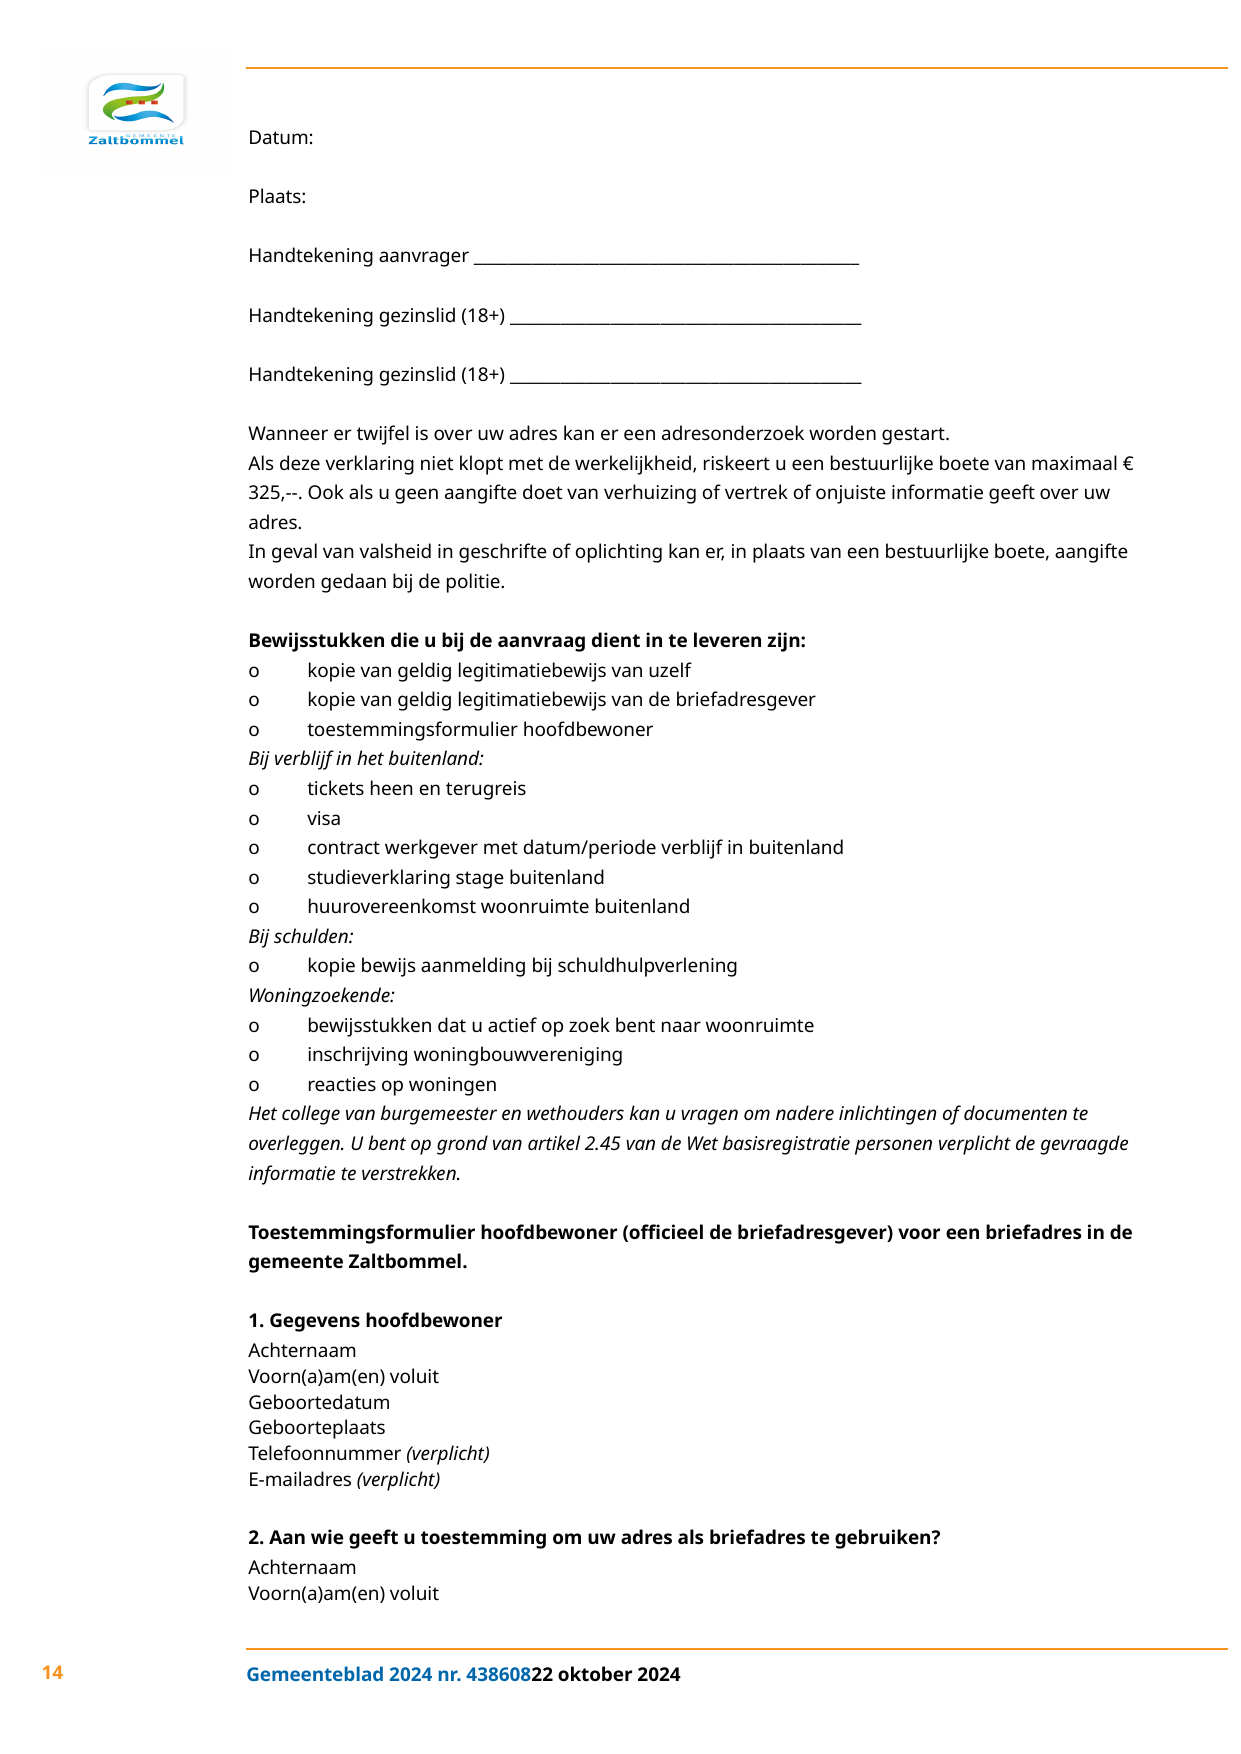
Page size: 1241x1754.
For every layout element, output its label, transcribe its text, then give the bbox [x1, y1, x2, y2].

table_header [700, 1554, 1152, 1580]
text Woningzoekende: [248, 982, 1152, 1008]
list reacties op woningen [248, 1071, 1152, 1097]
text Toestemmingsformulier hoofdbewoner (officieel de briefadresgever) voor een briefadres in de gemeente Zaltbommel. [248, 1219, 1152, 1274]
text Het college van burgemeester en wethouders kan u vragen om nadere inlichtingen of documenten te overleggen. U bent op grond van artikel 2.45 van de Wet basisregistratie personen verplicht de gevraagde informatie te verstrekken. [248, 1101, 1152, 1186]
table_cell Voorn(a)am(en) voluit [248, 1580, 700, 1606]
table_header Achternaam [248, 1338, 700, 1363]
list visa [248, 805, 1152, 831]
table_cell [700, 1580, 1152, 1606]
table_cell Voorn(a)am(en) voluit [248, 1363, 700, 1389]
table_cell [700, 1415, 1152, 1440]
text Handtekening gezinslid (18+) __________________________________________ [248, 361, 1152, 387]
text In geval van valsheid in geschrifte of oplichting kan er, in plaats van een bestuurlijke boete, aangifte worden gedaan bij de politie. [248, 538, 1152, 594]
list bewijsstukken dat u actief op zoek bent naar woonruimte [248, 1012, 1152, 1038]
text Als deze verklaring niet klopt met de werkelijkheid, riskeert u een bestuurlijke boete van maximaal € 325,--. Ook als u geen aangifte doet van verhuizing of vertrek of onjuiste informatie geeft over uw adres. [248, 450, 1152, 535]
text Handtekening aanvrager ______________________________________________ [248, 243, 1152, 268]
list tickets heen en terugreis [248, 775, 1152, 801]
table_cell [700, 1363, 1152, 1389]
table_cell Geboortedatum [248, 1389, 700, 1414]
text Handtekening gezinslid (18+) __________________________________________ [248, 302, 1152, 328]
text Bij schulden: [248, 923, 1152, 949]
list studieverklaring stage buitenland [248, 864, 1152, 890]
table_cell Geboorteplaats [248, 1415, 700, 1440]
text Bij verblijf in het buitenland: [248, 746, 1152, 771]
table_cell E-mailadres (verplicht) [248, 1466, 700, 1492]
text 1. Gegevens hoofdbewoner [248, 1308, 1152, 1333]
table_header [700, 1338, 1152, 1363]
table_cell [700, 1466, 1152, 1492]
text Bewijsstukken die u bij de aanvraag dient in te leveren zijn: [248, 627, 1152, 653]
list inschrijving woningbouwvereniging [248, 1041, 1152, 1067]
table_cell [700, 1440, 1152, 1466]
picture [41, 47, 231, 172]
text Wanneer er twijfel is over uw adres kan er een adresonderzoek worden gestart. [248, 420, 1152, 446]
text Plaats: [248, 183, 1152, 209]
list kopie van geldig legitimatiebewijs van uzelf [248, 657, 1152, 683]
list toestemmingsformulier hoofdbewoner [248, 716, 1152, 742]
table_header Achternaam [248, 1554, 700, 1580]
text 2. Aan wie geeft u toestemming om uw adres als briefadres te gebruiken? [248, 1524, 1152, 1550]
list contract werkgever met datum/periode verblijf in buitenland [248, 834, 1152, 860]
list huurovereenkomst woonruimte buitenland [248, 893, 1152, 919]
table_cell [700, 1389, 1152, 1414]
list kopie van geldig legitimatiebewijs van de briefadresgever [248, 686, 1152, 712]
table_cell Telefoonnummer (verplicht) [248, 1440, 700, 1466]
text Datum: [248, 124, 1152, 150]
list kopie bewijs aanmelding bij schuldhulpverlening [248, 953, 1152, 978]
